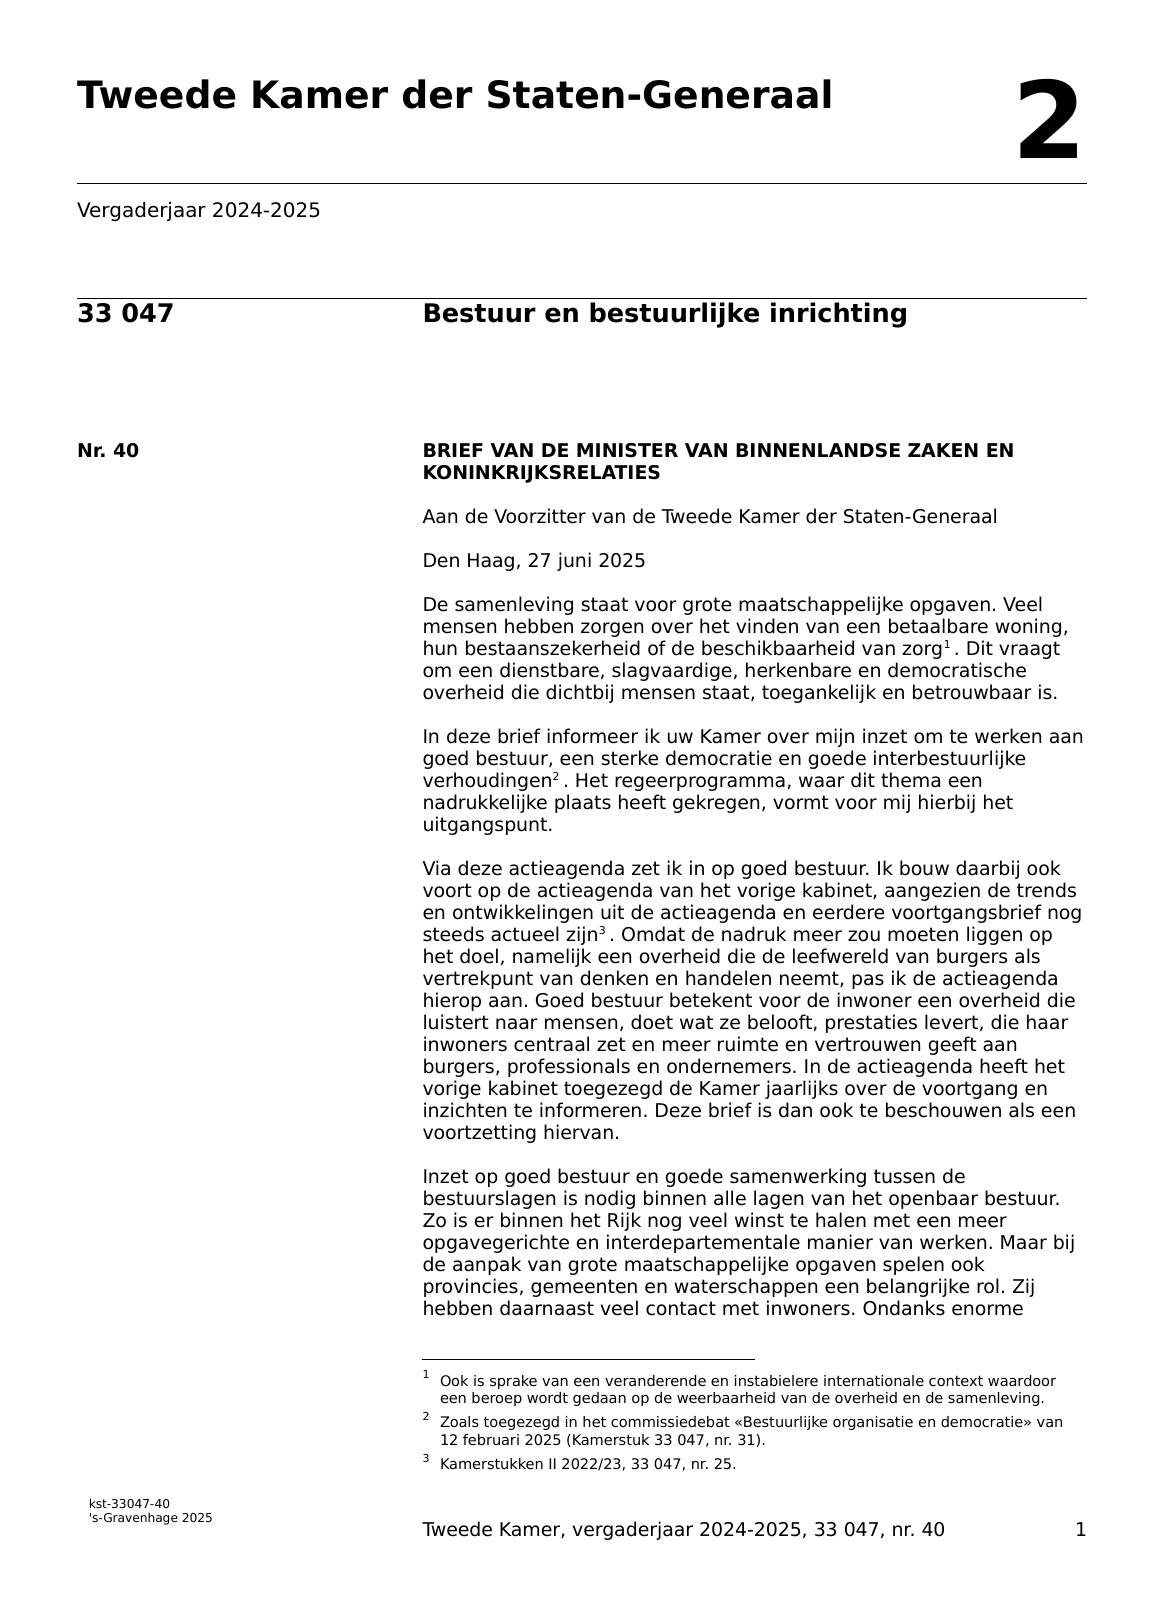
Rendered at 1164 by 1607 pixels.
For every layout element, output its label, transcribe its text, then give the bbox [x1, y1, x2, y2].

text Ook is sprake van een veranderende en instabielere internationale context waardoor een beroep wordt gedaan op de weerbaarheid van de overheid en de samenleving. [422, 1368, 1087, 1407]
text Inzet op goed bestuur en goede samenwerking tussen de bestuurslagen is nodig binnen alle lagen van het openbaar bestuur. Zo is er binnen het Rijk nog veel winst te halen met een meer opgavegerichte en interdepartementale manier van werken. Maar bij de aanpak van grote maatschappelijke opgaven spelen ook provincies, gemeenten en waterschappen een belangrijke rol. Zij hebben daarnaast veel contact met inwoners. Ondanks enorme [422, 1166, 1087, 1320]
table_cell Vergaderjaar 2024-2025 [77, 184, 1087, 298]
text In deze brief informeer ik uw Kamer over mijn inzet om te werken aan goed bestuur, een sterke democratie en goede interbestuurlijke verhoudingen. Het regeerprogramma, waar dit thema een nadrukkelijke plaats heeft gekregen, vormt voor mij hierbij het uitgangspunt. [422, 726, 1087, 836]
text Zoals toegezegd in het commissiedebat «Bestuurlijke organisatie en democratie» van 12 februari 2025 (Kamerstuk 33 047, nr. 31). [422, 1410, 1087, 1449]
table_header 2 [886, 59, 1087, 183]
table_header Tweede Kamer der Staten-Generaal [77, 59, 886, 183]
text Kamerstukken II 2022/23, 33 047, nr. 25. [422, 1452, 1087, 1474]
text Den Haag, 27 juni 2025 [422, 550, 1087, 572]
text kst-33047-40 [88, 1497, 323, 1511]
text 's-Gravenhage 2025 [88, 1511, 323, 1525]
subtitle 33 047 Bestuur en bestuurlijke inrichting [77, 299, 1087, 329]
text Aan de Voorzitter van de Tweede Kamer der Staten-Generaal [422, 506, 1087, 528]
subtitle Nr. 40 BRIEF VAN DE MINISTER VAN BINNENLANDSE ZAKEN EN KONINKRIJKSRELATIES [77, 440, 1087, 484]
text Via deze actieagenda zet ik in op goed bestuur. Ik bouw daarbij ook voort op de actieagenda van het vorige kabinet, aangezien de trends en ontwikkelingen uit de actieagenda en eerdere voortgangsbrief nog steeds actueel zijn. Omdat de nadruk meer zou moeten liggen op het doel, namelijk een overheid die de leefwereld van burgers als vertrekpunt van denken en handelen neemt, pas ik de actieagenda hierop aan. Goed bestuur betekent voor de inwoner een overheid die luistert naar mensen, doet wat ze belooft, prestaties levert, die haar inwoners centraal zet en meer ruimte en vertrouwen geeft aan burgers, professionals en ondernemers. In de actieagenda heeft het vorige kabinet toegezegd de Kamer jaarlijks over de voortgang en inzichten te informeren. Deze brief is dan ook te beschouwen als een voortzetting hiervan. [422, 858, 1087, 1144]
text De samenleving staat voor grote maatschappelijke opgaven. Veel mensen hebben zorgen over het vinden van een betaalbare woning, hun bestaanszekerheid of de beschikbaarheid van zorg. Dit vraagt om een dienstbare, slagvaardige, herkenbare en democratische overheid die dichtbij mensen staat, toegankelijk en betrouwbaar is. [422, 594, 1087, 704]
